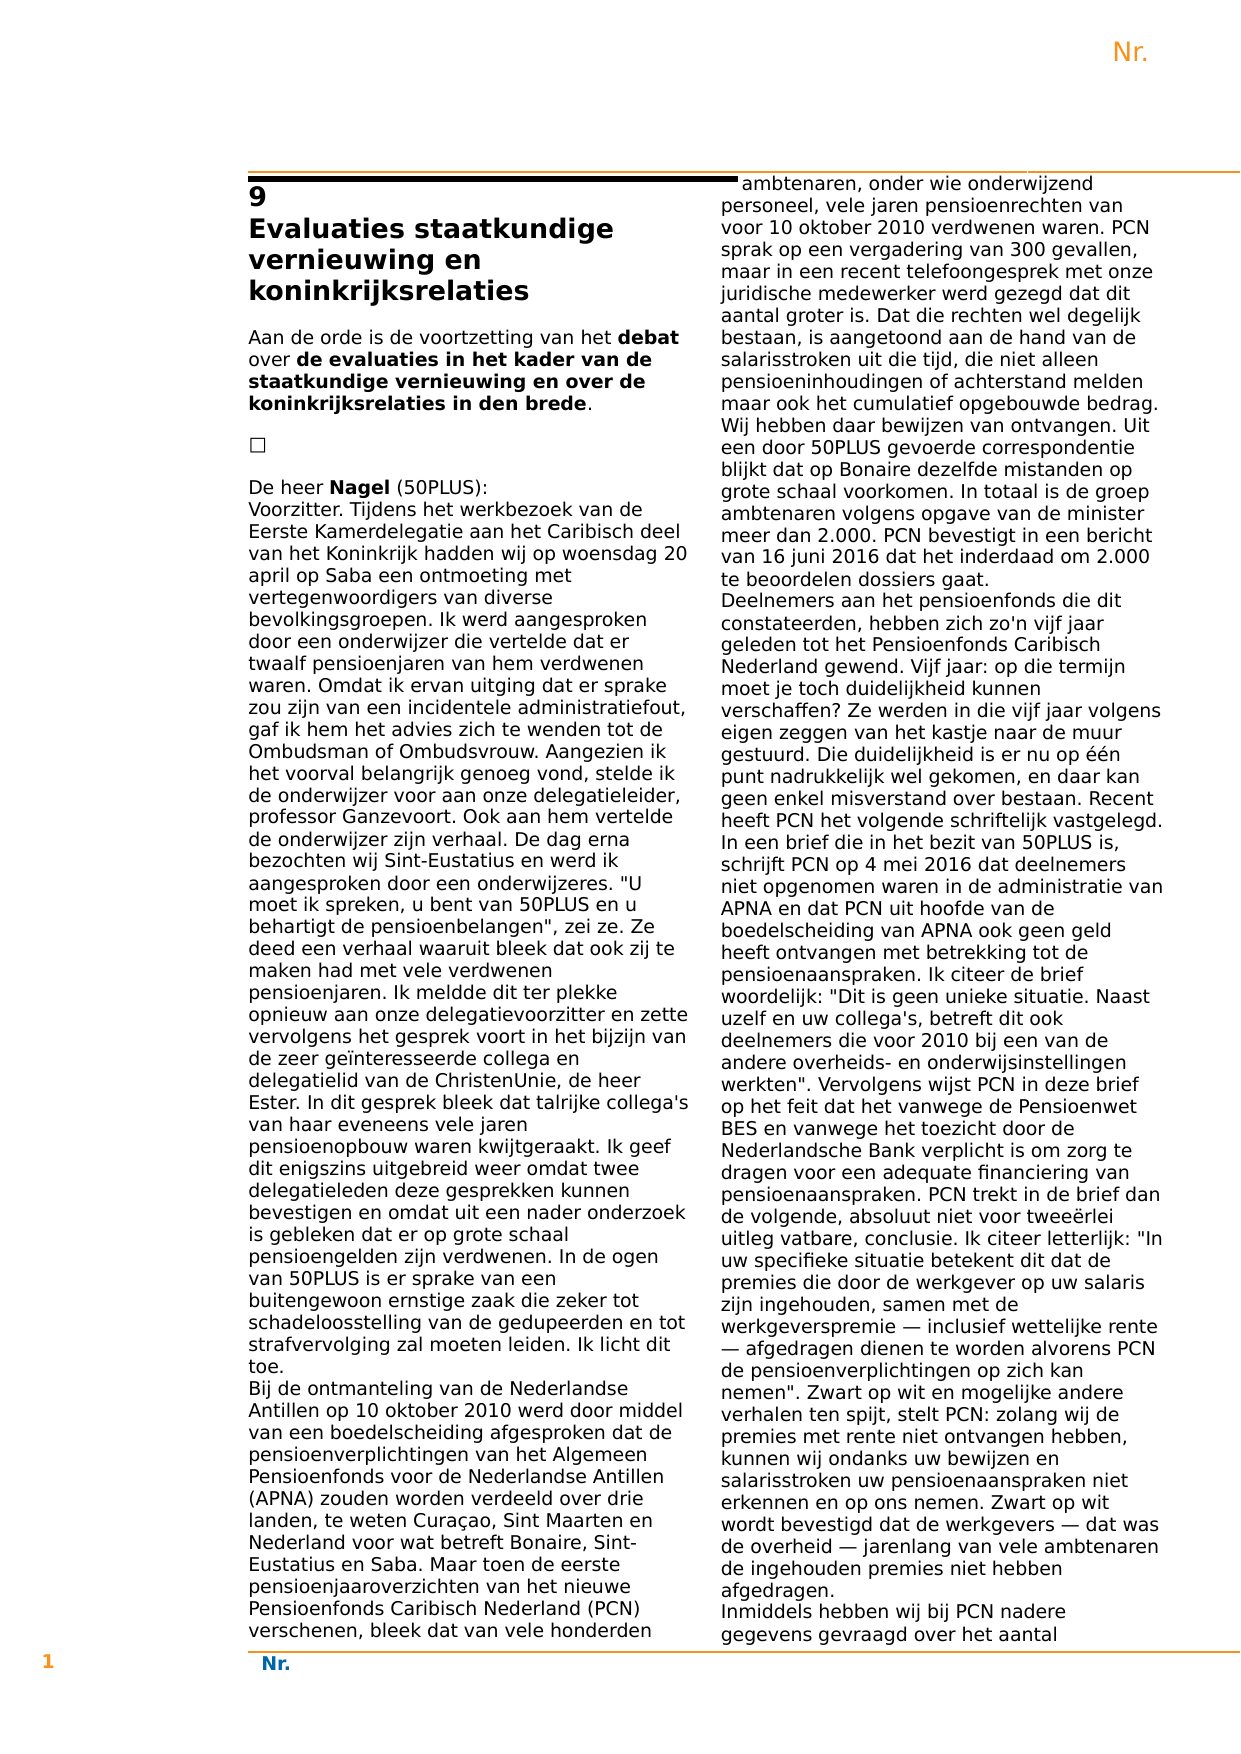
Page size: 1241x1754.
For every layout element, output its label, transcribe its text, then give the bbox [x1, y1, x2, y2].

title 9 Evaluaties staatkundige vernieuwing en koninkrijksrelaties [248, 182, 691, 307]
text ⬜ [248, 435, 691, 457]
text Bij de ontmanteling van de Nederlandse Antillen op 10 oktober 2010 werd door middel van een boedelscheiding afgesproken dat de pensioenverplichtingen van het Algemeen Pensioenfonds voor de Nederlandse Antillen (APNA) zouden worden verdeeld over drie landen, te weten Curaçao, Sint Maarten en Nederland voor wat betreft Bonaire, Sint-Eustatius en Saba. Maar toen de eerste pensioenjaaroverzichten van het nieuwe Pensioenfonds Caribisch Nederland (PCN) verschenen, bleek dat van vele honderden [248, 1378, 691, 1642]
text Aan de orde is de voortzetting van het debat over de evaluaties in het kader van de staatkundige vernieuwing en over de koninkrijksrelaties in den brede. [248, 327, 691, 415]
text Voorzitter. Tijdens het werkbezoek van de Eerste Kamerdelegatie aan het Caribisch deel van het Koninkrijk hadden wij op woensdag 20 april op Saba een ontmoeting met vertegenwoordigers van diverse bevolkingsgroepen. Ik werd aangesproken door een onderwijzer die vertelde dat er twaalf pensioenjaren van hem verdwenen waren. Omdat ik ervan uitging dat er sprake zou zijn van een incidentele administratiefout, gaf ik hem het advies zich te wenden tot de Ombudsman of Ombudsvrouw. Aangezien ik het voorval belangrijk genoeg vond, stelde ik de onderwijzer voor aan onze delegatieleider, professor Ganzevoort. Ook aan hem vertelde de onderwijzer zijn verhaal. De dag erna bezochten wij Sint-Eustatius en werd ik aangesproken door een onderwijzeres. "U moet ik spreken, u bent van 50PLUS en u behartigt de pensioenbelangen", zei ze. Ze deed een verhaal waaruit bleek dat ook zij te maken had met vele verdwenen pensioenjaren. Ik meldde dit ter plekke opnieuw aan onze delegatievoorzitter en zette vervolgens het gesprek voort in het bijzijn van de zeer geïnteresseerde collega en delegatielid van de ChristenUnie, de heer Ester. In dit gesprek bleek dat talrijke collega's van haar eveneens vele jaren pensioenopbouw waren kwijtgeraakt. Ik geef dit enigszins uitgebreid weer omdat twee delegatieleden deze gesprekken kunnen bevestigen en omdat uit een nader onderzoek is gebleken dat er op grote schaal pensioengelden zijn verdwenen. In de ogen van 50PLUS is er sprake van een buitengewoon ernstige zaak die zeker tot schadeloosstelling van de gedupeerden en tot strafvervolging zal moeten leiden. Ik licht dit toe. [248, 499, 691, 1378]
text Inmiddels hebben wij bij PCN nadere gegevens gevraagd over het aantal [721, 1601, 1163, 1645]
text ambtenaren, onder wie onderwijzend personeel, vele jaren pensioenrechten van voor 10 oktober 2010 verdwenen waren. PCN sprak op een vergadering van 300 gevallen, maar in een recent telefoongesprek met onze juridische medewerker werd gezegd dat dit aantal groter is. Dat die rechten wel degelijk bestaan, is aangetoond aan de hand van de salarisstroken uit die tijd, die niet alleen pensioeninhoudingen of achterstand melden maar ook het cumulatief opgebouwde bedrag. Wij hebben daar bewijzen van ontvangen. Uit een door 50PLUS gevoerde correspondentie blijkt dat op Bonaire dezelfde mistanden op grote schaal voorkomen. In totaal is de groep ambtenaren volgens opgave van de minister meer dan 2.000. PCN bevestigt in een bericht van 16 juni 2016 dat het inderdaad om 2.000 te beoordelen dossiers gaat. [721, 173, 1163, 590]
text Deelnemers aan het pensioenfonds die dit constateerden, hebben zich zo'n vijf jaar geleden tot het Pensioenfonds Caribisch Nederland gewend. Vijf jaar: op die termijn moet je toch duidelijkheid kunnen verschaffen? Ze werden in die vijf jaar volgens eigen zeggen van het kastje naar de muur gestuurd. Die duidelijkheid is er nu op één punt nadrukkelijk wel gekomen, en daar kan geen enkel misverstand over bestaan. Recent heeft PCN het volgende schriftelijk vastgelegd. In een brief die in het bezit van 50PLUS is, schrijft PCN op 4 mei 2016 dat deelnemers niet opgenomen waren in de administratie van APNA en dat PCN uit hoofde van de boedelscheiding van APNA ook geen geld heeft ontvangen met betrekking tot de pensioenaanspraken. Ik citeer de brief woordelijk: "Dit is geen unieke situatie. Naast uzelf en uw collega's, betreft dit ook deelnemers die voor 2010 bij een van de andere overheids- en onderwijsinstellingen werkten". Vervolgens wijst PCN in deze brief op het feit dat het vanwege de Pensioenwet BES en vanwege het toezicht door de Nederlandsche Bank verplicht is om zorg te dragen voor een adequate financiering van pensioenaanspraken. PCN trekt in de brief dan de volgende, absoluut niet voor tweeërlei uitleg vatbare, conclusie. Ik citeer letterlijk: "In uw specifieke situatie betekent dit dat de premies die door de werkgever op uw salaris zijn ingehouden, samen met de werkgeverspremie — inclusief wettelijke rente — afgedragen dienen te worden alvorens PCN de pensioenverplichtingen op zich kan nemen". Zwart op wit en mogelijke andere verhalen ten spijt, stelt PCN: zolang wij de premies met rente niet ontvangen hebben, kunnen wij ondanks uw bewijzen en salarisstroken uw pensioenaanspraken niet erkennen en op ons nemen. Zwart op wit wordt bevestigd dat de werkgevers — dat was de overheid — jarenlang van vele ambtenaren de ingehouden premies niet hebben afgedragen. [721, 590, 1163, 1601]
text De heer Nagel (50PLUS): [248, 477, 691, 499]
